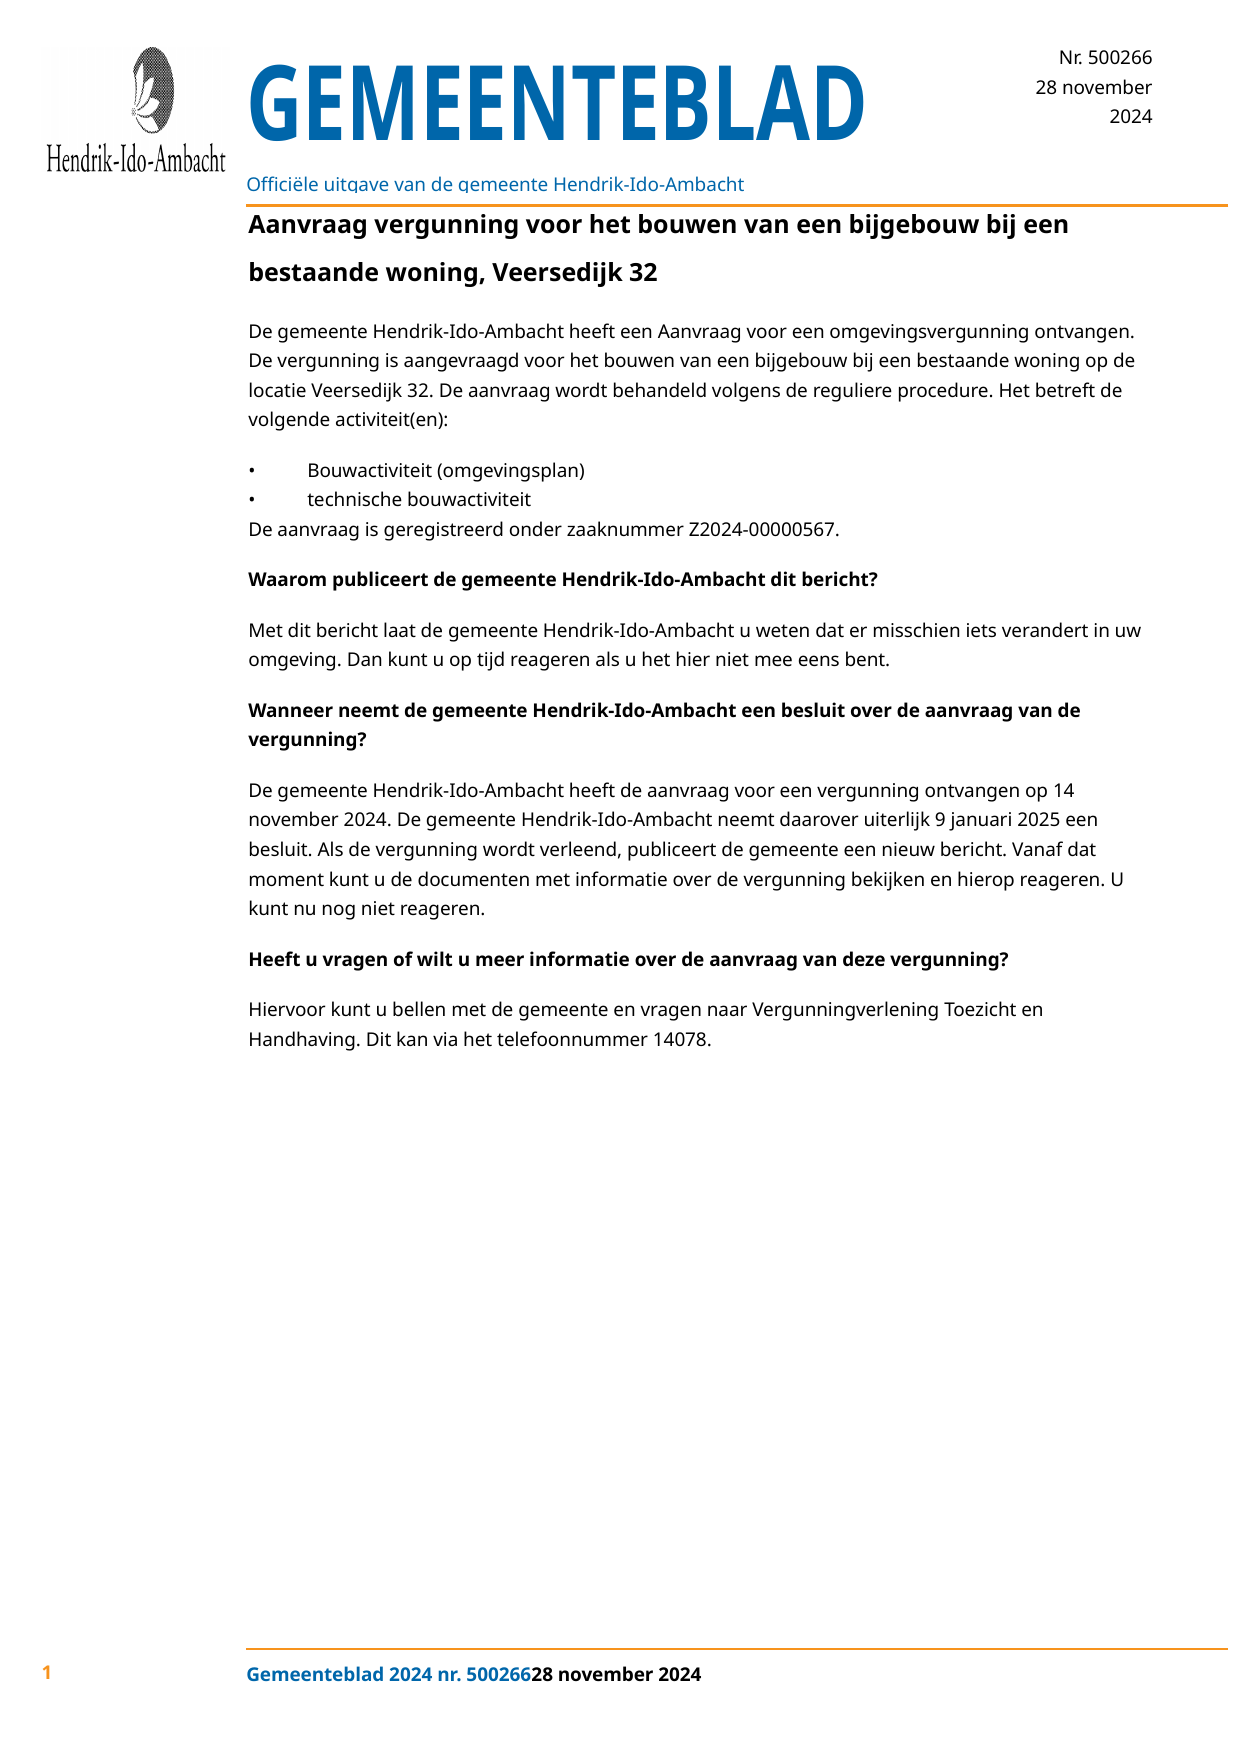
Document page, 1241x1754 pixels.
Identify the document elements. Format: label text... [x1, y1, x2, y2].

text Aanvraag vergunning voor het bouwen van een bijgebouw bij een bestaande woning, Veersedijk 32 [248, 207, 1152, 288]
text De gemeente Hendrik-Ido-Ambacht heeft een Aanvraag voor een omgevingsvergunning ontvangen. De vergunning is aangevraagd voor het bouwen van een bijgebouw bij een bestaande woning op de locatie Veersedijk 32. De aanvraag wordt behandeld volgens de reguliere procedure. Het betreft de volgende activiteit(en): [248, 318, 1152, 432]
list technische bouwactiviteit [248, 487, 1152, 512]
text Met dit bericht laat de gemeente Hendrik-Ido-Ambacht u weten dat er misschien iets verandert in uw omgeving. Dan kunt u op tijd reageren als u het hier niet mee eens bent. [248, 617, 1152, 672]
text De aanvraag is geregistreerd onder zaaknummer Z2024-00000567. [248, 516, 1152, 542]
list Bouwactiviteit (omgevingsplan) [248, 457, 1152, 483]
text Wanneer neemt de gemeente Hendrik-Ido-Ambacht een besluit over de aanvraag van de vergunning? [248, 697, 1152, 752]
text De gemeente Hendrik-Ido-Ambacht heeft de aanvraag voor een vergunning ontvangen op 14 november 2024. De gemeente Hendrik-Ido-Ambacht neemt daarover uiterlijk 9 januari 2025 een besluit. Als de vergunning wordt verleend, publiceert de gemeente een nieuw bericht. Vanaf dat moment kunt u de documenten met informatie over de vergunning bekijken en hierop reageren. U kunt nu nog niet reageren. [248, 777, 1152, 921]
picture [41, 47, 231, 172]
text Hiervoor kunt u bellen met de gemeente en vragen naar Vergunningverlening Toezicht en Handhaving. Dit kan via het telefoonnummer 14078. [248, 996, 1152, 1052]
text Waarom publiceert de gemeente Hendrik-Ido-Ambacht dit bericht? [248, 567, 1152, 592]
text Heeft u vragen of wilt u meer informatie over de aanvraag van deze vergunning? [248, 946, 1152, 972]
